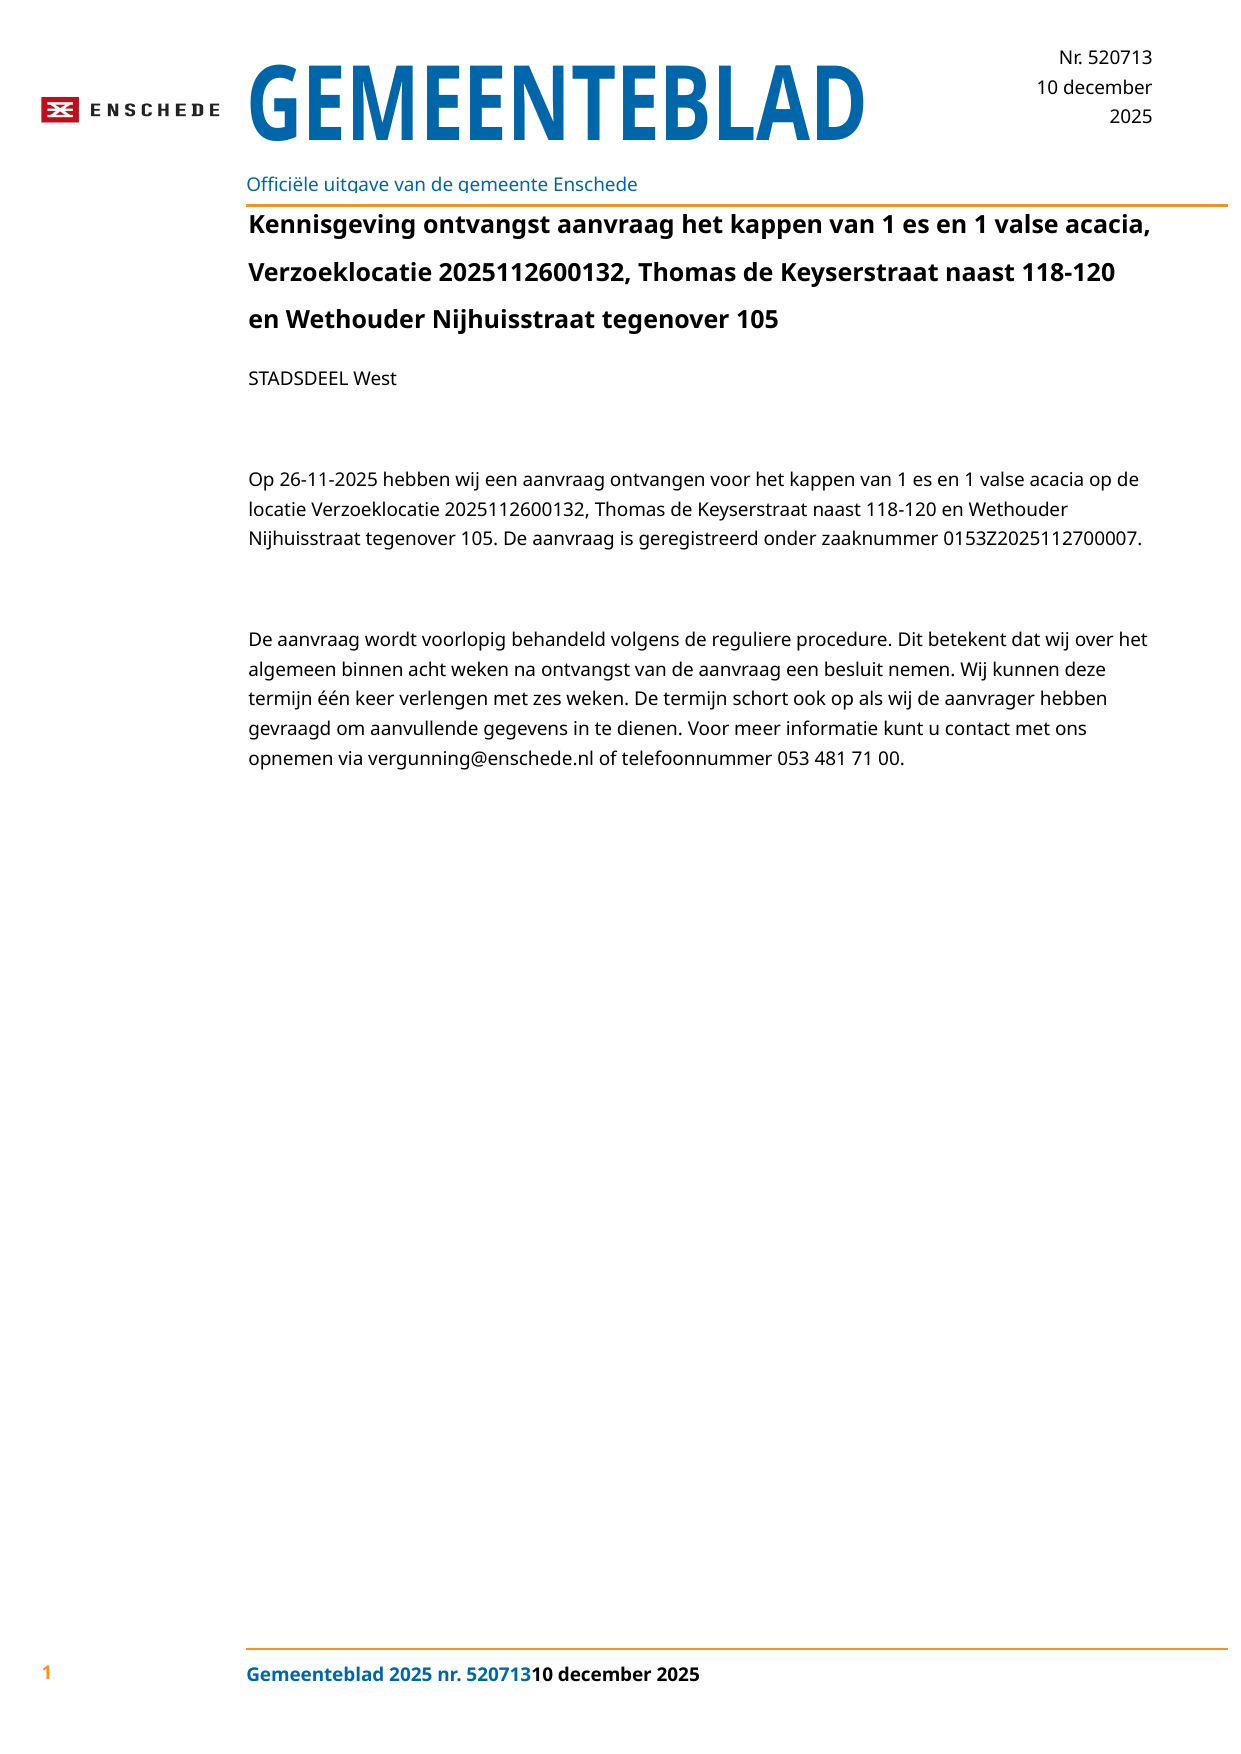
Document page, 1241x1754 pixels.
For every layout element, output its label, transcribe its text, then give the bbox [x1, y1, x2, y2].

text Kennisgeving ontvangst aanvraag het kappen van 1 es en 1 valse acacia, Verzoeklocatie 2025112600132, Thomas de Keyserstraat naast 118-120 en Wethouder Nijhuisstraat tegenover 105 [248, 207, 1152, 336]
text STADSDEEL West [248, 366, 1152, 391]
picture [41, 47, 231, 172]
text Op 26-11-2025 hebben wij een aanvraag ontvangen voor het kappen van 1 es en 1 valse acacia op de locatie Verzoeklocatie 2025112600132, Thomas de Keyserstraat naast 118-120 en Wethouder Nijhuisstraat tegenover 105. De aanvraag is geregistreerd onder zaaknummer 0153Z2025112700007. [248, 466, 1152, 551]
text De aanvraag wordt voorlopig behandeld volgens de reguliere procedure. Dit betekent dat wij over het algemeen binnen acht weken na ontvangst van de aanvraag een besluit nemen. Wij kunnen deze termijn één keer verlengen met zes weken. De termijn schort ook op als wij de aanvrager hebben gevraagd om aanvullende gegevens in te dienen. Voor meer informatie kunt u contact met ons opnemen via vergunning@enschede.nl of telefoonnummer 053 481 71 00. [248, 626, 1152, 770]
